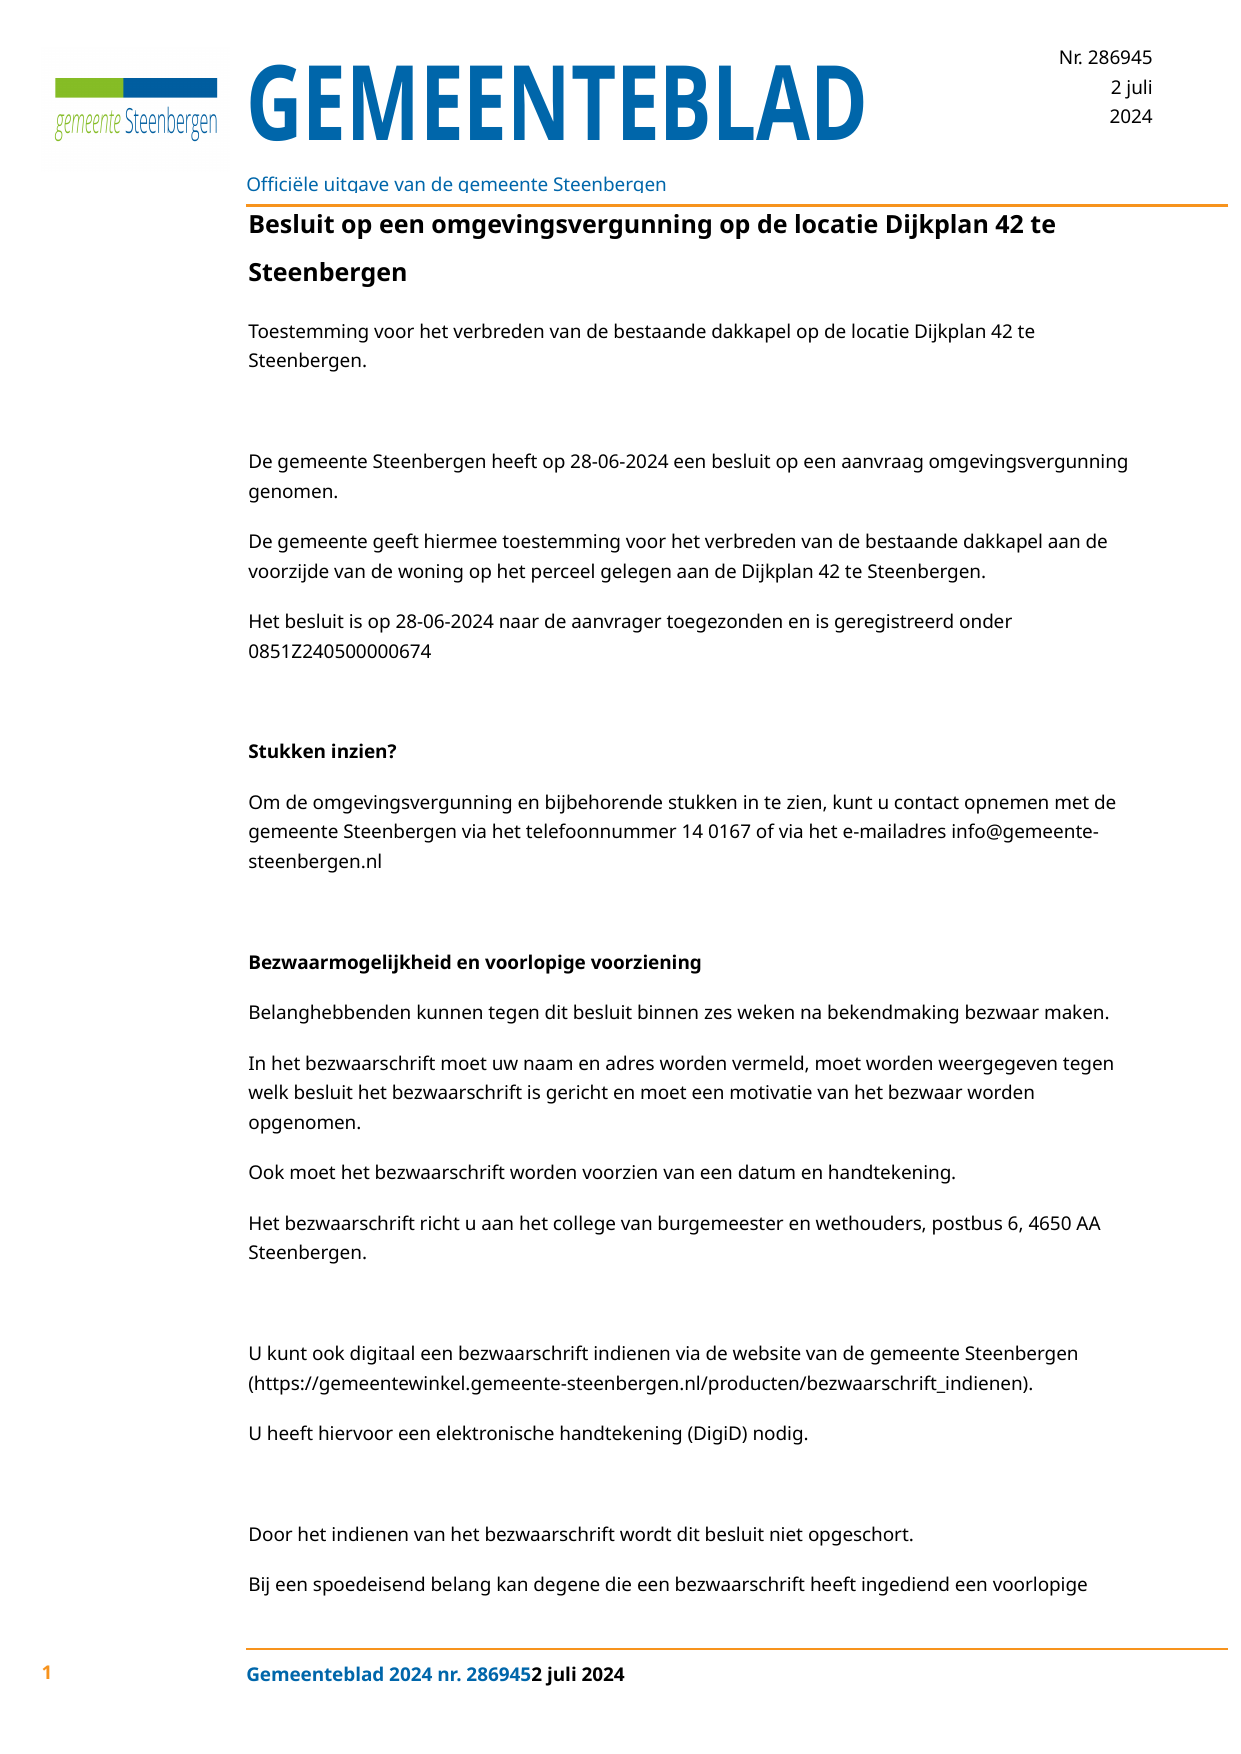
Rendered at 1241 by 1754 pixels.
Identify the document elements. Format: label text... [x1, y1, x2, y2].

text Door het indienen van het bezwaarschrift wordt dit besluit niet opgeschort. [248, 1521, 1152, 1547]
text Om de omgevingsvergunning en bijbehorende stukken in te zien, kunt u contact opnemen met de gemeente Steenbergen via het telefoonnummer 14 0167 of via het e-mailadres info@gemeente-steenbergen.nl [248, 789, 1152, 874]
text Belanghebbenden kunnen tegen dit besluit binnen zes weken na bekendmaking bezwaar maken. [248, 999, 1152, 1025]
text Het bezwaarschrift richt u aan het college van burgemeester en wethouders, postbus 6, 4650 AA Steenbergen. [248, 1210, 1152, 1265]
text Ook moet het bezwaarschrift worden voorzien van een datum en handtekening. [248, 1159, 1152, 1185]
text U kunt ook digitaal een bezwaarschrift indienen via de website van de gemeente Steenbergen (https://gemeentewinkel.gemeente-steenbergen.nl/producten/bezwaarschrift_indienen). [248, 1340, 1152, 1396]
text Bezwaarmogelijkheid en voorlopige voorziening [248, 949, 1152, 975]
text U heeft hiervoor een elektronische handtekening (DigiD) nodig. [248, 1420, 1152, 1446]
text Bij een spoedeisend belang kan degene die een bezwaarschrift heeft ingediend een voorlopige [248, 1572, 1152, 1597]
text Toestemming voor het verbreden van de bestaande dakkapel op de locatie Dijkplan 42 te Steenbergen. [248, 318, 1152, 373]
text De gemeente geeft hiermee toestemming voor het verbreden van de bestaande dakkapel aan de voorzijde van de woning op het perceel gelegen aan de Dijkplan 42 te Steenbergen. [248, 528, 1152, 584]
text Stukken inzien? [248, 739, 1152, 764]
text Het besluit is op 28-06-2024 naar de aanvrager toegezonden en is geregistreerd onder 0851Z240500000674 [248, 608, 1152, 664]
text In het bezwaarschrift moet uw naam en adres worden vermeld, moet worden weergegeven tegen welk besluit het bezwaarschrift is gericht en moet een motivatie van het bezwaar worden opgenomen. [248, 1050, 1152, 1135]
text De gemeente Steenbergen heeft op 28-06-2024 een besluit op een aanvraag omgevingsvergunning genomen. [248, 448, 1152, 504]
picture [41, 47, 231, 172]
text Besluit op een omgevingsvergunning op de locatie Dijkplan 42 te Steenbergen [248, 207, 1152, 288]
